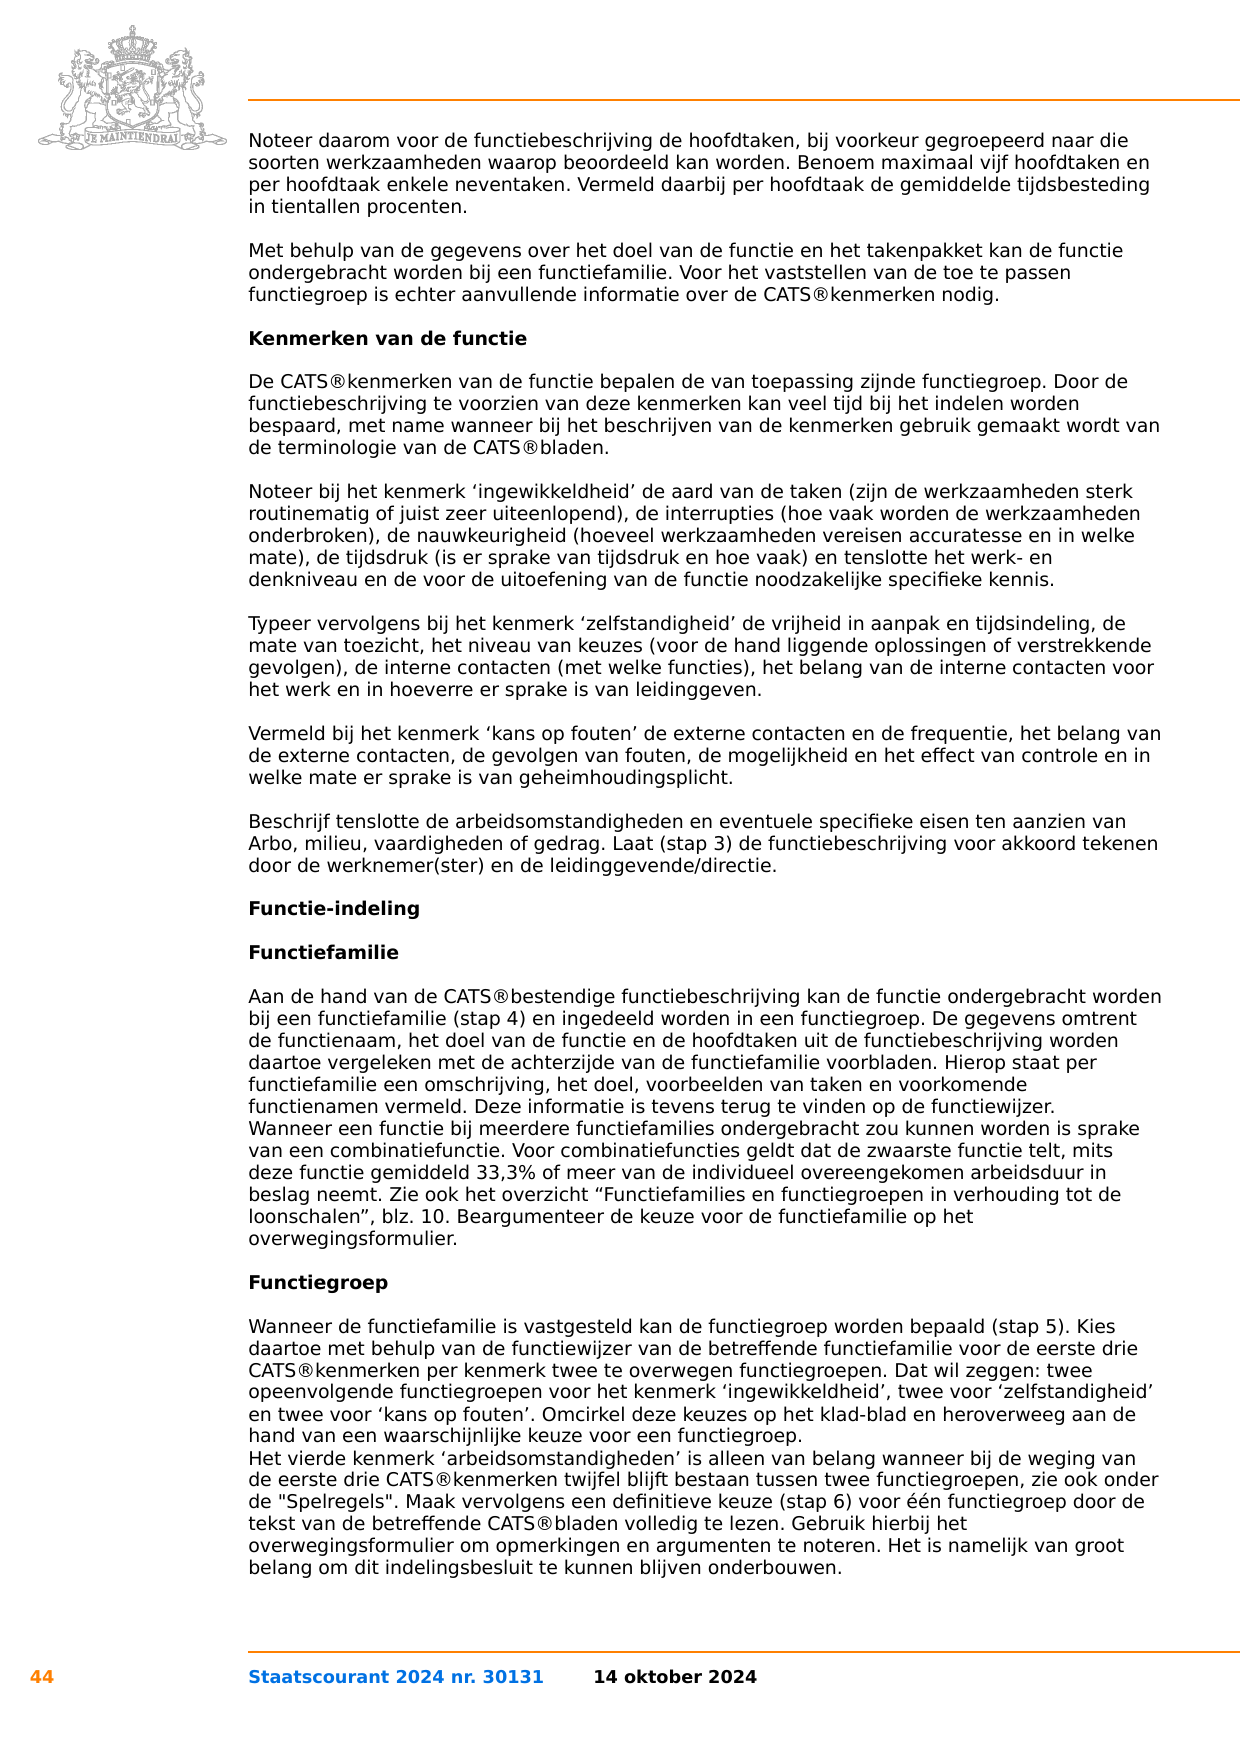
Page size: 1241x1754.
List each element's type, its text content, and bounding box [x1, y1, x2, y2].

text Met behulp van de gegevens over het doel van de functie en het takenpakket kan de functie ondergebracht worden bij een functiefamilie. Voor het vaststellen van de toe te passen functiegroep is echter aanvullende informatie over de CATS®kenmerken nodig. [248, 240, 1163, 306]
subtitle Functie-indeling [248, 898, 1163, 920]
text De CATS®kenmerken van de functie bepalen de van toepassing zijnde functiegroep. Door de functiebeschrijving te voorzien van deze kenmerken kan veel tijd bij het indelen worden bespaard, met name wanneer bij het beschrijven van de kenmerken gebruik gemaakt wordt van de terminologie van de CATS®bladen. [248, 371, 1163, 459]
text Het vierde kenmerk ‘arbeidsomstandigheden’ is alleen van belang wanneer bij de weging van de eerste drie CATS®kenmerken twijfel blijft bestaan tussen twee functiegroepen, zie ook onder de "Spelregels". Maak vervolgens een definitieve keuze (stap 6) voor één functiegroep door de tekst van de betreffende CATS®bladen volledig te lezen. Gebruik hierbij het overwegingsformulier om opmerkingen en argumenten te noteren. Het is namelijk van groot belang om dit indelingsbesluit te kunnen blijven onderbouwen. [248, 1447, 1163, 1579]
text Noteer daarom voor de functiebeschrijving de hoofdtaken, bij voorkeur gegroepeerd naar die soorten werkzaamheden waarop beoordeeld kan worden. Benoem maximaal vijf hoofdtaken en per hoofdtaak enkele neventaken. Vermeld daarbij per hoofdtaak de gemiddelde tijdsbesteding in tientallen procenten. [248, 130, 1163, 218]
text Wanneer de functiefamilie is vastgesteld kan de functiegroep worden bepaald (stap 5). Kies daartoe met behulp van de functiewijzer van de betreffende functiefamilie voor de eerste drie CATS®kenmerken per kenmerk twee te overwegen functiegroepen. Dat wil zeggen: twee opeenvolgende functiegroepen voor het kenmerk ‘ingewikkeldheid’, twee voor ‘zelfstandigheid’ en twee voor ‘kans op fouten’. Omcirkel deze keuzes op het klad-blad en heroverweeg aan de hand van een waarschijnlijke keuze voor een functiegroep. [248, 1316, 1163, 1447]
subtitle Kenmerken van de functie [248, 327, 1163, 349]
subtitle Functiegroep [248, 1272, 1163, 1294]
subtitle Functiefamilie [248, 942, 1163, 964]
picture [38, 25, 227, 150]
text Beschrijf tenslotte de arbeidsomstandigheden en eventuele specifieke eisen ten aanzien van Arbo, milieu, vaardigheden of gedrag. Laat (stap 3) de functiebeschrijving voor akkoord tekenen door de werknemer(ster) en de leidinggevende/directie. [248, 811, 1163, 876]
text Noteer bij het kenmerk ‘ingewikkeldheid’ de aard van de taken (zijn de werkzaamheden sterk routinematig of juist zeer uiteenlopend), de interrupties (hoe vaak worden de werkzaamheden onderbroken), de nauwkeurigheid (hoeveel werkzaamheden vereisen accuratesse en in welke mate), de tijdsdruk (is er sprake van tijdsdruk en hoe vaak) en tenslotte het werk- en denkniveau en de voor de uitoefening van de functie noodzakelijke specifieke kennis. [248, 481, 1163, 591]
text Vermeld bij het kenmerk ‘kans op fouten’ de externe contacten en de frequentie, het belang van de externe contacten, de gevolgen van fouten, de mogelijkheid en het effect van controle en in welke mate er sprake is van geheimhoudingsplicht. [248, 723, 1163, 789]
text Typeer vervolgens bij het kenmerk ‘zelfstandigheid’ de vrijheid in aanpak en tijdsindeling, de mate van toezicht, het niveau van keuzes (voor de hand liggende oplossingen of verstrekkende gevolgen), de interne contacten (met welke functies), het belang van de interne contacten voor het werk en in hoeverre er sprake is van leidinggeven. [248, 613, 1163, 701]
text Wanneer een functie bij meerdere functiefamilies ondergebracht zou kunnen worden is sprake van een combinatiefunctie. Voor combinatiefuncties geldt dat de zwaarste functie telt, mits deze functie gemiddeld 33,3% of meer van de individueel overeengekomen arbeidsduur in beslag neemt. Zie ook het overzicht “Functiefamilies en functiegroepen in verhouding tot de loonschalen”, blz. 10. Beargumenteer de keuze voor de functiefamilie op het overwegingsformulier. [248, 1118, 1163, 1250]
text Aan de hand van de CATS®bestendige functiebeschrijving kan de functie ondergebracht worden bij een functiefamilie (stap 4) en ingedeeld worden in een functiegroep. De gegevens omtrent de functienaam, het doel van de functie en de hoofdtaken uit de functiebeschrijving worden daartoe vergeleken met de achterzijde van de functiefamilie voorbladen. Hierop staat per functiefamilie een omschrijving, het doel, voorbeelden van taken en voorkomende functienamen vermeld. Deze informatie is tevens terug te vinden op de functiewijzer. [248, 986, 1163, 1118]
